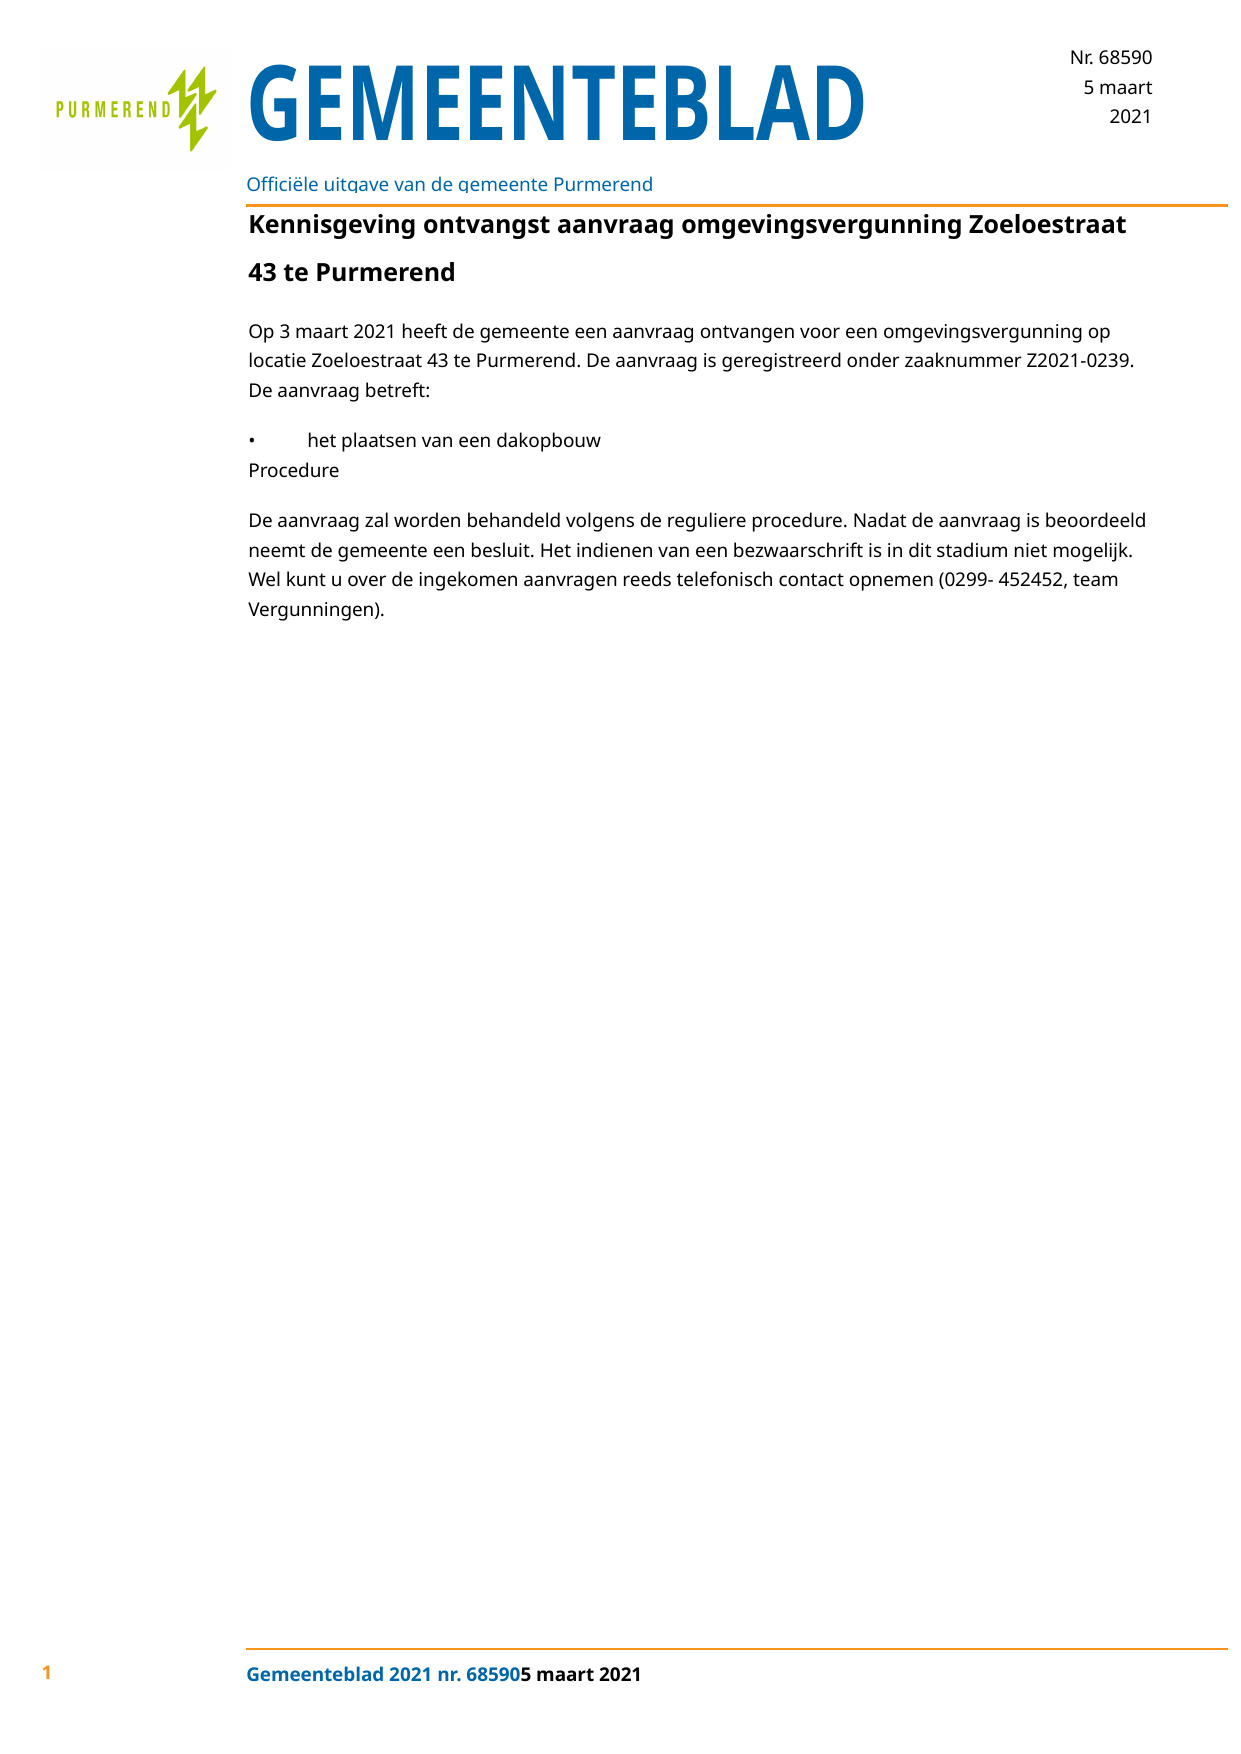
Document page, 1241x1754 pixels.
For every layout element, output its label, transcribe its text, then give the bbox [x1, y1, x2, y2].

list het plaatsen van een dakopbouw [248, 427, 1152, 453]
text Procedure [248, 457, 1152, 483]
text Op 3 maart 2021 heeft de gemeente een aanvraag ontvangen voor een omgevingsvergunning op locatie Zoeloestraat 43 te Purmerend. De aanvraag is geregistreerd onder zaaknummer Z2021-0239. De aanvraag betreft: [248, 318, 1152, 403]
picture [41, 47, 231, 172]
text De aanvraag zal worden behandeld volgens de reguliere procedure. Nadat de aanvraag is beoordeeld neemt de gemeente een besluit. Het indienen van een bezwaarschrift is in dit stadium niet mogelijk. Wel kunt u over de ingekomen aanvragen reeds telefonisch contact opnemen (0299- 452452, team Vergunningen). [248, 507, 1152, 622]
text Kennisgeving ontvangst aanvraag omgevingsvergunning Zoeloestraat 43 te Purmerend [248, 207, 1152, 288]
